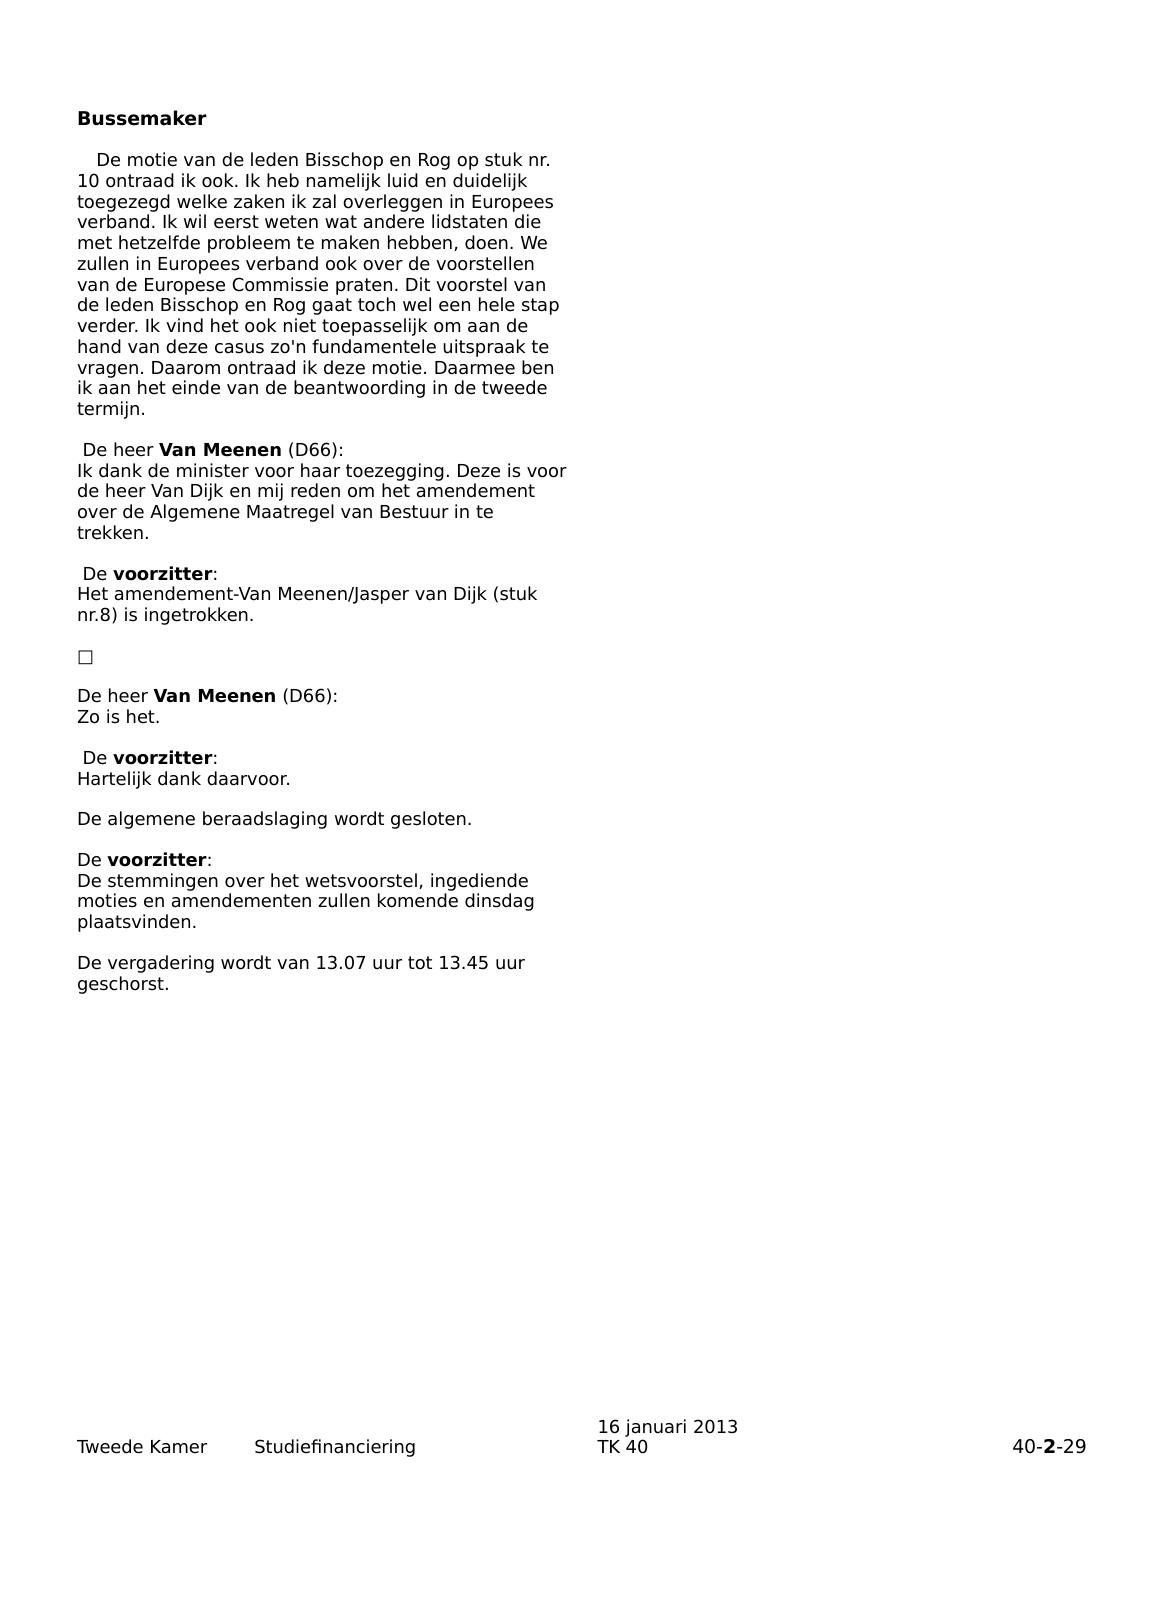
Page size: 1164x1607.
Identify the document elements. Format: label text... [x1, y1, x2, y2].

text Het amendement-Van Meenen/Jasper van Dijk (stuk nr.8) is ingetrokken. [77, 584, 567, 626]
text De stemmingen over het wetsvoorstel, ingediende moties en amendementen zullen komende dinsdag plaatsvinden. [77, 871, 567, 933]
text De heer Van Meenen (D66): [77, 440, 567, 460]
text De vergadering wordt van 13.07 uur tot 13.45 uur geschorst. [77, 953, 567, 994]
text De voorzitter: [77, 850, 567, 871]
text Ik dank de minister voor haar toezegging. Deze is voor de heer Van Dijk en mij reden om het amendement over de Algemene Maatregel van Bestuur in te trekken. [77, 460, 567, 543]
text Zo is het. [77, 707, 567, 728]
text De heer Van Meenen (D66): [77, 686, 567, 707]
text De motie van de leden Bisschop en Rog op stuk nr. 10 ontraad ik ook. Ik heb namelijk luid en duidelijk toegezegd welke zaken ik zal overleggen in Europees verband. Ik wil eerst weten wat andere lidstaten die met hetzelfde probleem te maken hebben, doen. We zullen in Europees verband ook over de voorstellen van de Europese Commissie praten. Dit voorstel van de leden Bisschop en Rog gaat toch wel een hele stap verder. Ik vind het ook niet toepasselijk om aan de hand van deze casus zo'n fundamentele uitspraak te vragen. Daarom ontraad ik deze motie. Daarmee ben ik aan het einde van de beantwoording in de tweede termijn. [77, 150, 567, 420]
text De algemene beraadslaging wordt gesloten. [77, 809, 567, 830]
text Hartelijk dank daarvoor. [77, 768, 567, 789]
text De voorzitter: [77, 563, 567, 584]
text De voorzitter: [77, 748, 567, 768]
text □ [77, 646, 567, 666]
